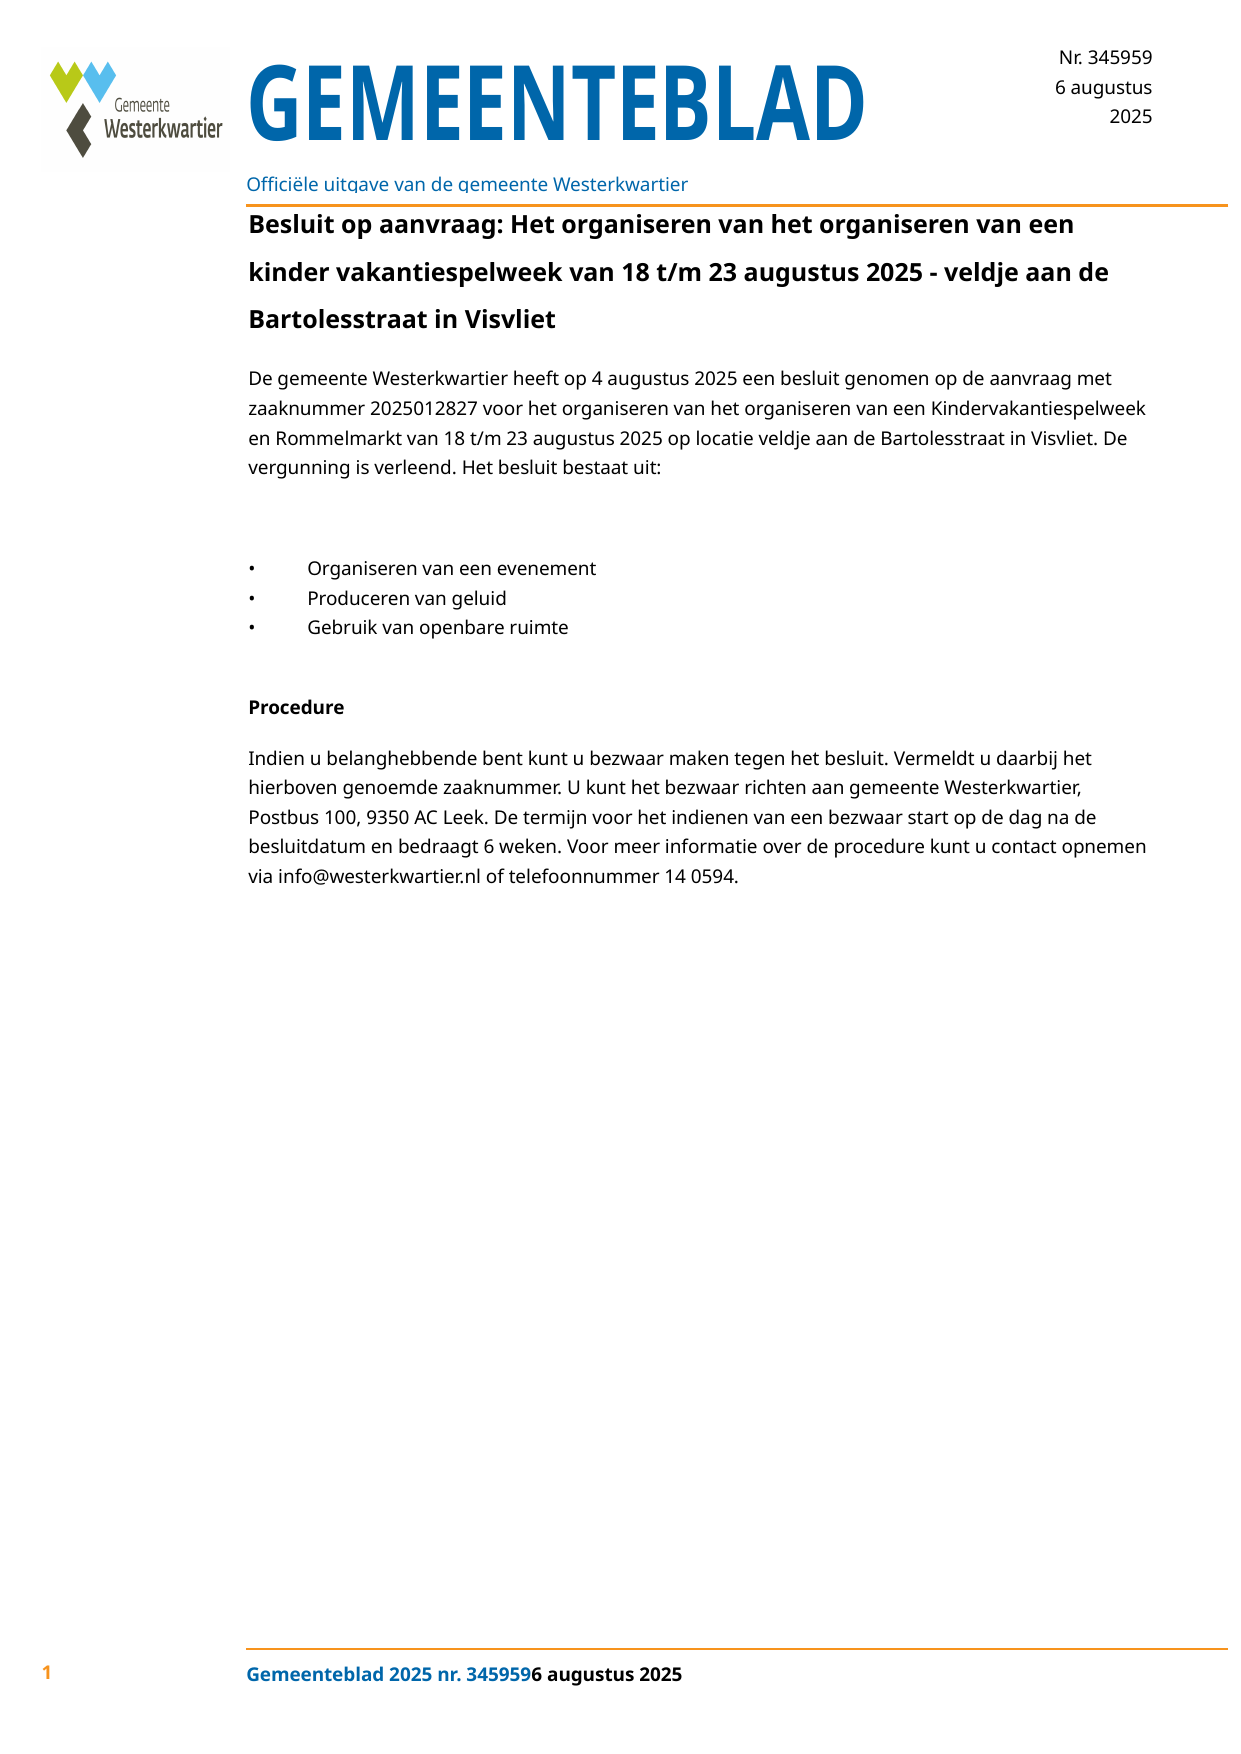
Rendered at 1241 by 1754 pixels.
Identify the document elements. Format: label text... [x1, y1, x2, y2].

text Besluit op aanvraag: Het organiseren van het organiseren van een kinder vakantiespelweek van 18 t/m 23 augustus 2025 - veldje aan de Bartolesstraat in Visvliet [248, 207, 1152, 336]
text Indien u belanghebbende bent kunt u bezwaar maken tegen het besluit. Vermeldt u daarbij het hierboven genoemde zaaknummer. U kunt het bezwaar richten aan gemeente Westerkwartier, Postbus 100, 9350 AC Leek. De termijn voor het indienen van een bezwaar start op de dag na de besluitdatum en bedraagt 6 weken. Voor meer informatie over de procedure kunt u contact opnemen via info@westerkwartier.nl of telefoonnummer 14 0594. [248, 745, 1152, 889]
list Gebruik van openbare ruimte [248, 614, 1152, 640]
text De gemeente Westerkwartier heeft op 4 augustus 2025 een besluit genomen op de aanvraag met zaaknummer 2025012827 voor het organiseren van het organiseren van een Kindervakantiespelweek en Rommelmarkt van 18 t/m 23 augustus 2025 op locatie veldje aan de Bartolesstraat in Visvliet. De vergunning is verleend. Het besluit bestaat uit: [248, 366, 1152, 480]
list Produceren van geluid [248, 585, 1152, 610]
picture [41, 47, 231, 172]
list Organiseren van een evenement [248, 555, 1152, 581]
text Procedure [248, 694, 1152, 720]
